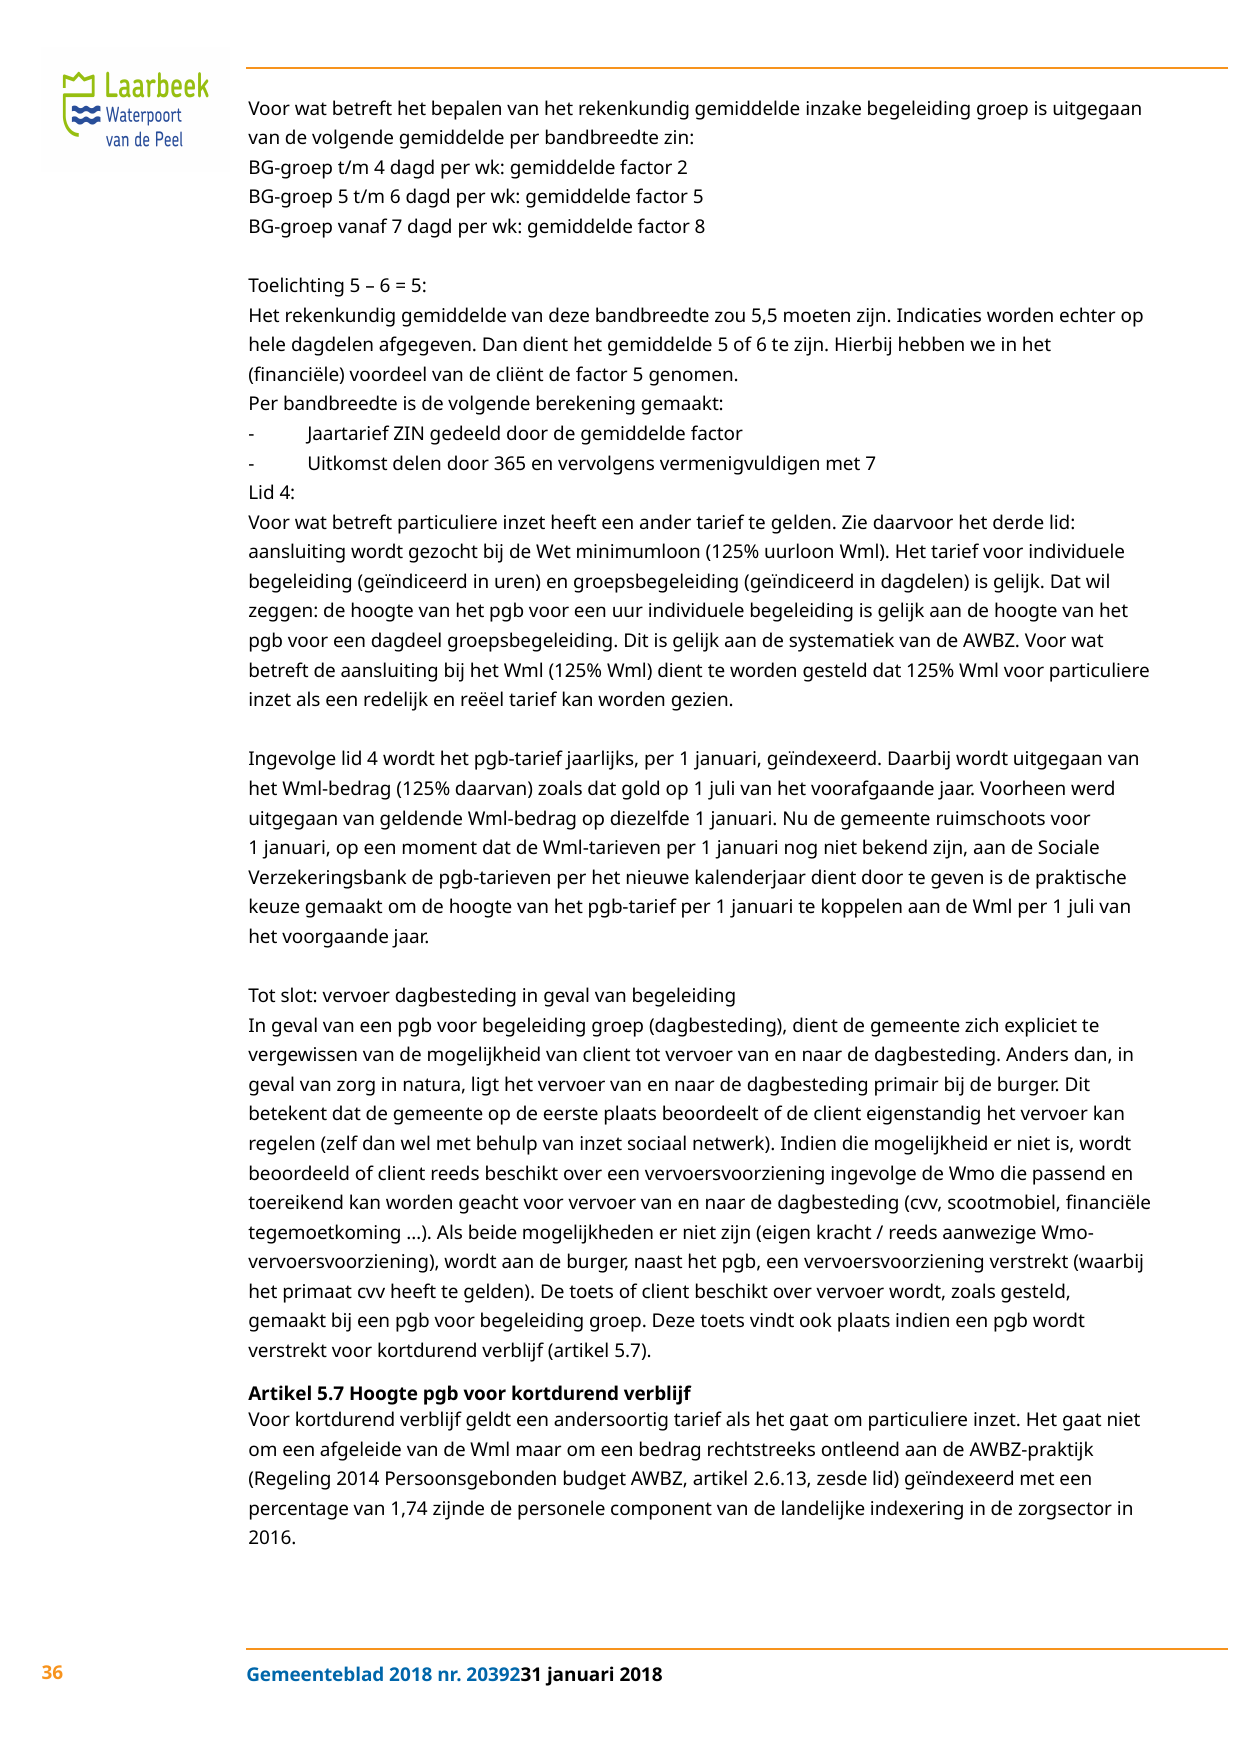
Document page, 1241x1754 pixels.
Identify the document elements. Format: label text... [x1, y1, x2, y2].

text BG-groep vanaf 7 dagd per wk: gemiddelde factor 8 [248, 213, 1152, 239]
text Voor wat betreft het bepalen van het rekenkundig gemiddelde inzake begeleiding groep is uitgegaan van de volgende gemiddelde per bandbreedte zin: [248, 95, 1152, 150]
list Jaartarief ZIN gedeeld door de gemiddelde factor [248, 420, 1152, 446]
text BG-groep 5 t/m 6 dagd per wk: gemiddelde factor 5 [248, 183, 1152, 209]
text Het rekenkundig gemiddelde van deze bandbreedte zou 5,5 moeten zijn. Indicaties worden echter op hele dagdelen afgegeven. Dan dient het gemiddelde 5 of 6 te zijn. Hierbij hebben we in het (financiële) voordeel van de cliënt de factor 5 genomen. [248, 302, 1152, 387]
text In geval van een pgb voor begeleiding groep (dagbesteding), dient de gemeente zich expliciet te vergewissen van de mogelijkheid van client tot vervoer van en naar de dagbesteding. Anders dan, in geval van zorg in natura, ligt het vervoer van en naar de dagbesteding primair bij de burger. Dit betekent dat de gemeente op de eerste plaats beoordeelt of de client eigenstandig het vervoer kan regelen (zelf dan wel met behulp van inzet sociaal netwerk). Indien die mogelijkheid er niet is, wordt beoordeeld of client reeds beschikt over een vervoersvoorziening ingevolge de Wmo die passend en toereikend kan worden geacht voor vervoer van en naar de dagbesteding (cvv, scootmobiel, financiële tegemoetkoming …). Als beide mogelijkheden er niet zijn (eigen kracht / reeds aanwezige Wmo-vervoersvoorziening), wordt aan de burger, naast het pgb, een vervoersvoorziening verstrekt (waarbij het primaat cvv heeft te gelden). De toets of client beschikt over vervoer wordt, zoals gesteld, gemaakt bij een pgb voor begeleiding groep. Deze toets vindt ook plaats indien een pgb wordt verstrekt voor kortdurend verblijf (artikel 5.7). [248, 1012, 1152, 1363]
text Tot slot: vervoer dagbesteding in geval van begeleiding [248, 982, 1152, 1008]
text Ingevolge lid 4 wordt het pgb-tarief jaarlijks, per 1 januari, geïndexeerd. Daarbij wordt uitgegaan van het Wml-bedrag (125% daarvan) zoals dat gold op 1 juli van het voorafgaande jaar. Voorheen werd uitgegaan van geldende Wml-bedrag op diezelfde 1 januari. Nu de gemeente ruimschoots voor 1 januari, op een moment dat de Wml-tarieven per 1 januari nog niet bekend zijn, aan de Sociale Verzekeringsbank de pgb-tarieven per het nieuwe kalenderjaar dient door te geven is de praktische keuze gemaakt om de hoogte van het pgb-tarief per 1 januari te koppelen aan de Wml per 1 juli van het voorgaande jaar. [248, 746, 1152, 949]
text Lid 4: [248, 479, 1152, 505]
text BG-groep t/m 4 dagd per wk: gemiddelde factor 2 [248, 154, 1152, 180]
picture [41, 47, 231, 172]
text Toelichting 5 – 6 = 5: [248, 272, 1152, 298]
text Voor wat betreft particuliere inzet heeft een ander tarief te gelden. Zie daarvoor het derde lid: aansluiting wordt gezocht bij de Wet minimumloon (125% uurloon Wml). Het tarief voor individuele begeleiding (geïndiceerd in uren) en groepsbegeleiding (geïndiceerd in dagdelen) is gelijk. Dat wil zeggen: de hoogte van het pgb voor een uur individuele begeleiding is gelijk aan de hoogte van het pgb voor een dagdeel groepsbegeleiding. Dit is gelijk aan de systematiek van de AWBZ. Voor wat betreft de aansluiting bij het Wml (125% Wml) dient te worden gesteld dat 125% Wml voor particuliere inzet als een redelijk en reëel tarief kan worden gezien. [248, 509, 1152, 712]
text Per bandbreedte is de volgende berekening gemaakt: [248, 391, 1152, 416]
text Voor kortdurend verblijf geldt een andersoortig tarief als het gaat om particuliere inzet. Het gaat niet om een afgeleide van de Wml maar om een bedrag rechtstreeks ontleend aan de AWBZ-praktijk (Regeling 2014 Persoonsgebonden budget AWBZ, artikel 2.6.13, zesde lid) geïndexeerd met een percentage van 1,74 zijnde de personele component van de landelijke indexering in de zorgsector in 2016. [248, 1406, 1152, 1550]
text Artikel 5.7 Hoogte pgb voor kortdurend verblijf [248, 1380, 1152, 1406]
list Uitkomst delen door 365 en vervolgens vermenigvuldigen met 7 [248, 450, 1152, 476]
